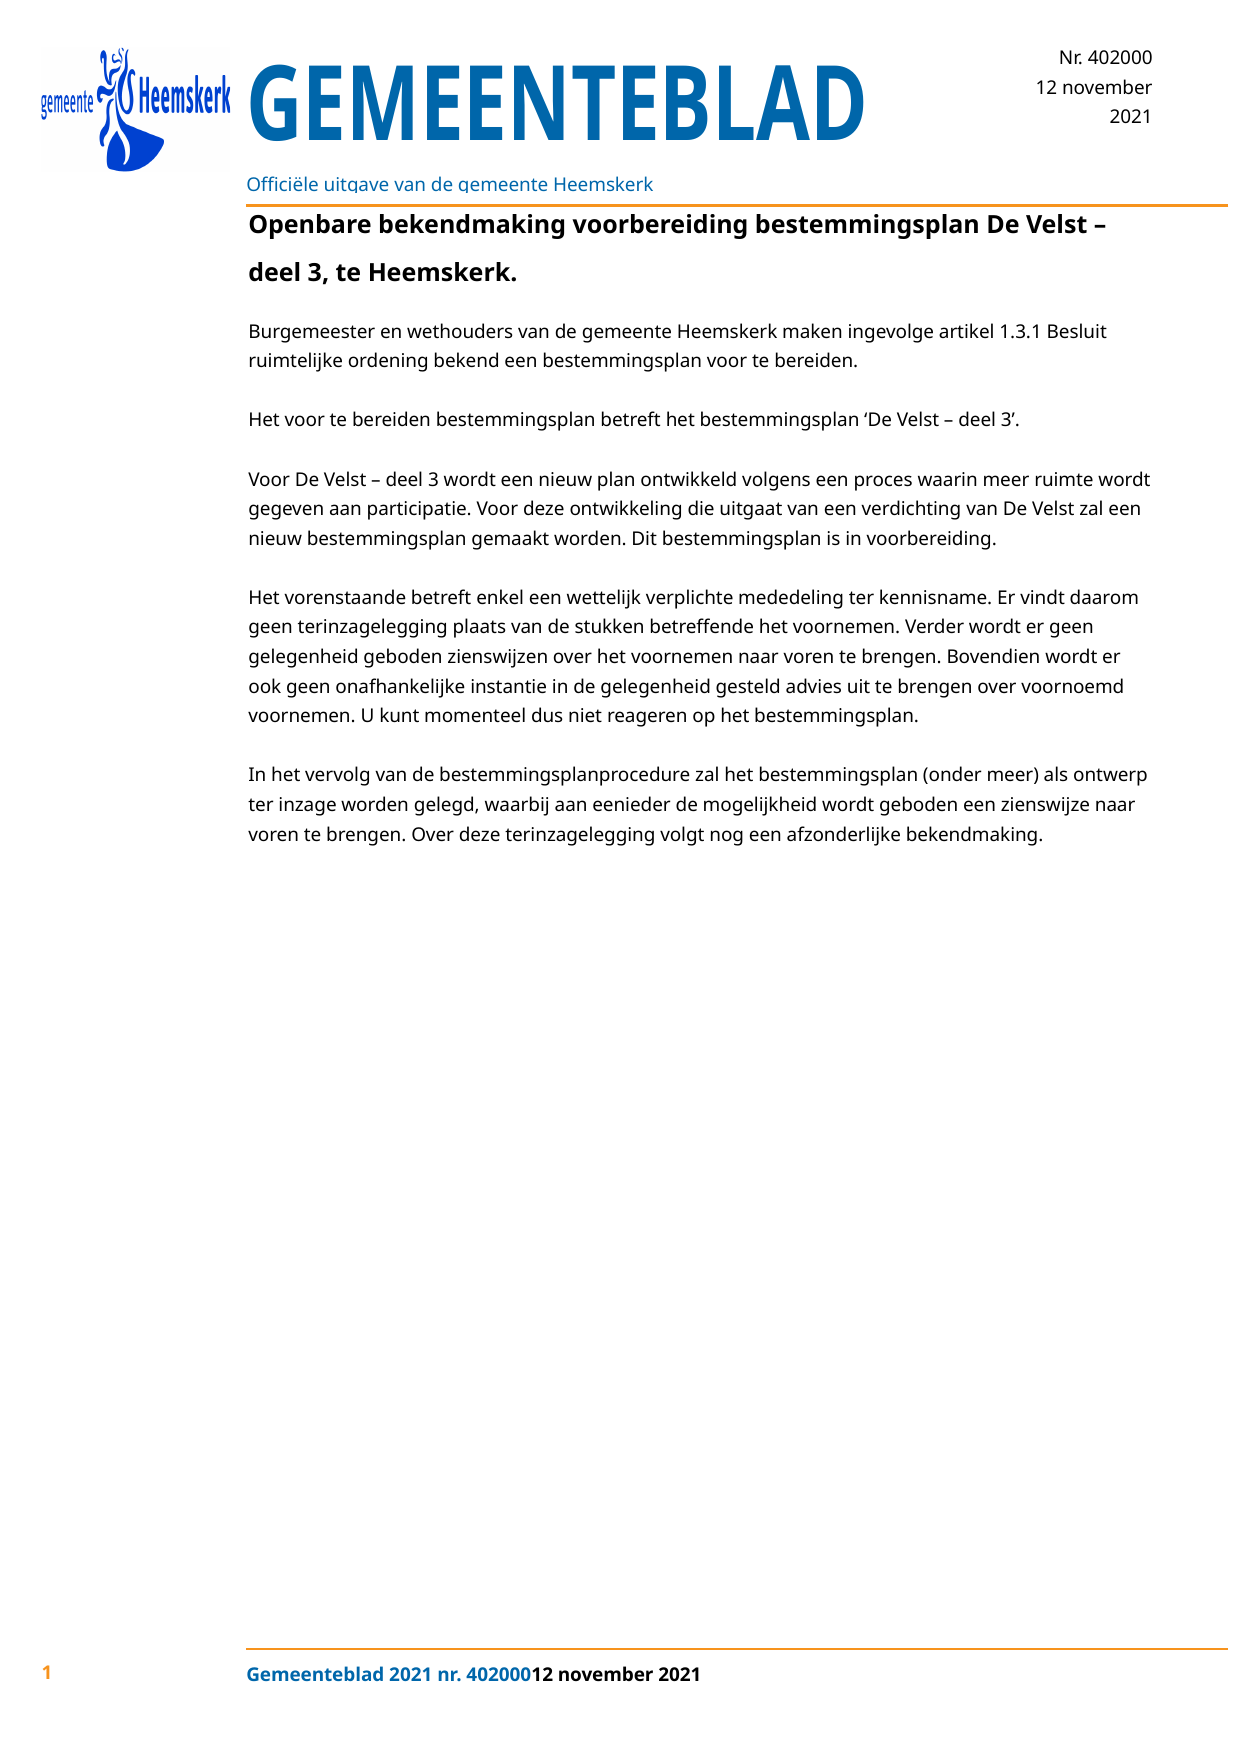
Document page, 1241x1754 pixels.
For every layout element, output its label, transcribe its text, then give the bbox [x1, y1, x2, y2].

text Het voor te bereiden bestemmingsplan betreft het bestemmingsplan ‘De Velst – deel 3’. [248, 407, 1152, 432]
text In het vervolg van de bestemmingsplanprocedure zal het bestemmingsplan (onder meer) als ontwerp ter inzage worden gelegd, waarbij aan eenieder de mogelijkheid wordt geboden een zienswijze naar voren te brengen. Over deze terinzagelegging volgt nog een afzonderlijke bekendmaking. [248, 762, 1152, 847]
text Burgemeester en wethouders van de gemeente Heemskerk maken ingevolge artikel 1.3.1 Besluit ruimtelijke ordening bekend een bestemmingsplan voor te bereiden. [248, 318, 1152, 373]
picture [41, 47, 231, 172]
text Voor De Velst – deel 3 wordt een nieuw plan ontwikkeld volgens een proces waarin meer ruimte wordt gegeven aan participatie. Voor deze ontwikkeling die uitgaat van een verdichting van De Velst zal een nieuw bestemmingsplan gemaakt worden. Dit bestemmingsplan is in voorbereiding. [248, 466, 1152, 551]
text Openbare bekendmaking voorbereiding bestemmingsplan De Velst – deel 3, te Heemskerk. [248, 207, 1152, 288]
text Het vorenstaande betreft enkel een wettelijk verplichte mededeling ter kennisname. Er vindt daarom geen terinzagelegging plaats van de stukken betreffende het voornemen. Verder wordt er geen gelegenheid geboden zienswijzen over het voornemen naar voren te brengen. Bovendien wordt er ook geen onafhankelijke instantie in de gelegenheid gesteld advies uit te brengen over voornoemd voornemen. U kunt momenteel dus niet reageren op het bestemmingsplan. [248, 584, 1152, 728]
